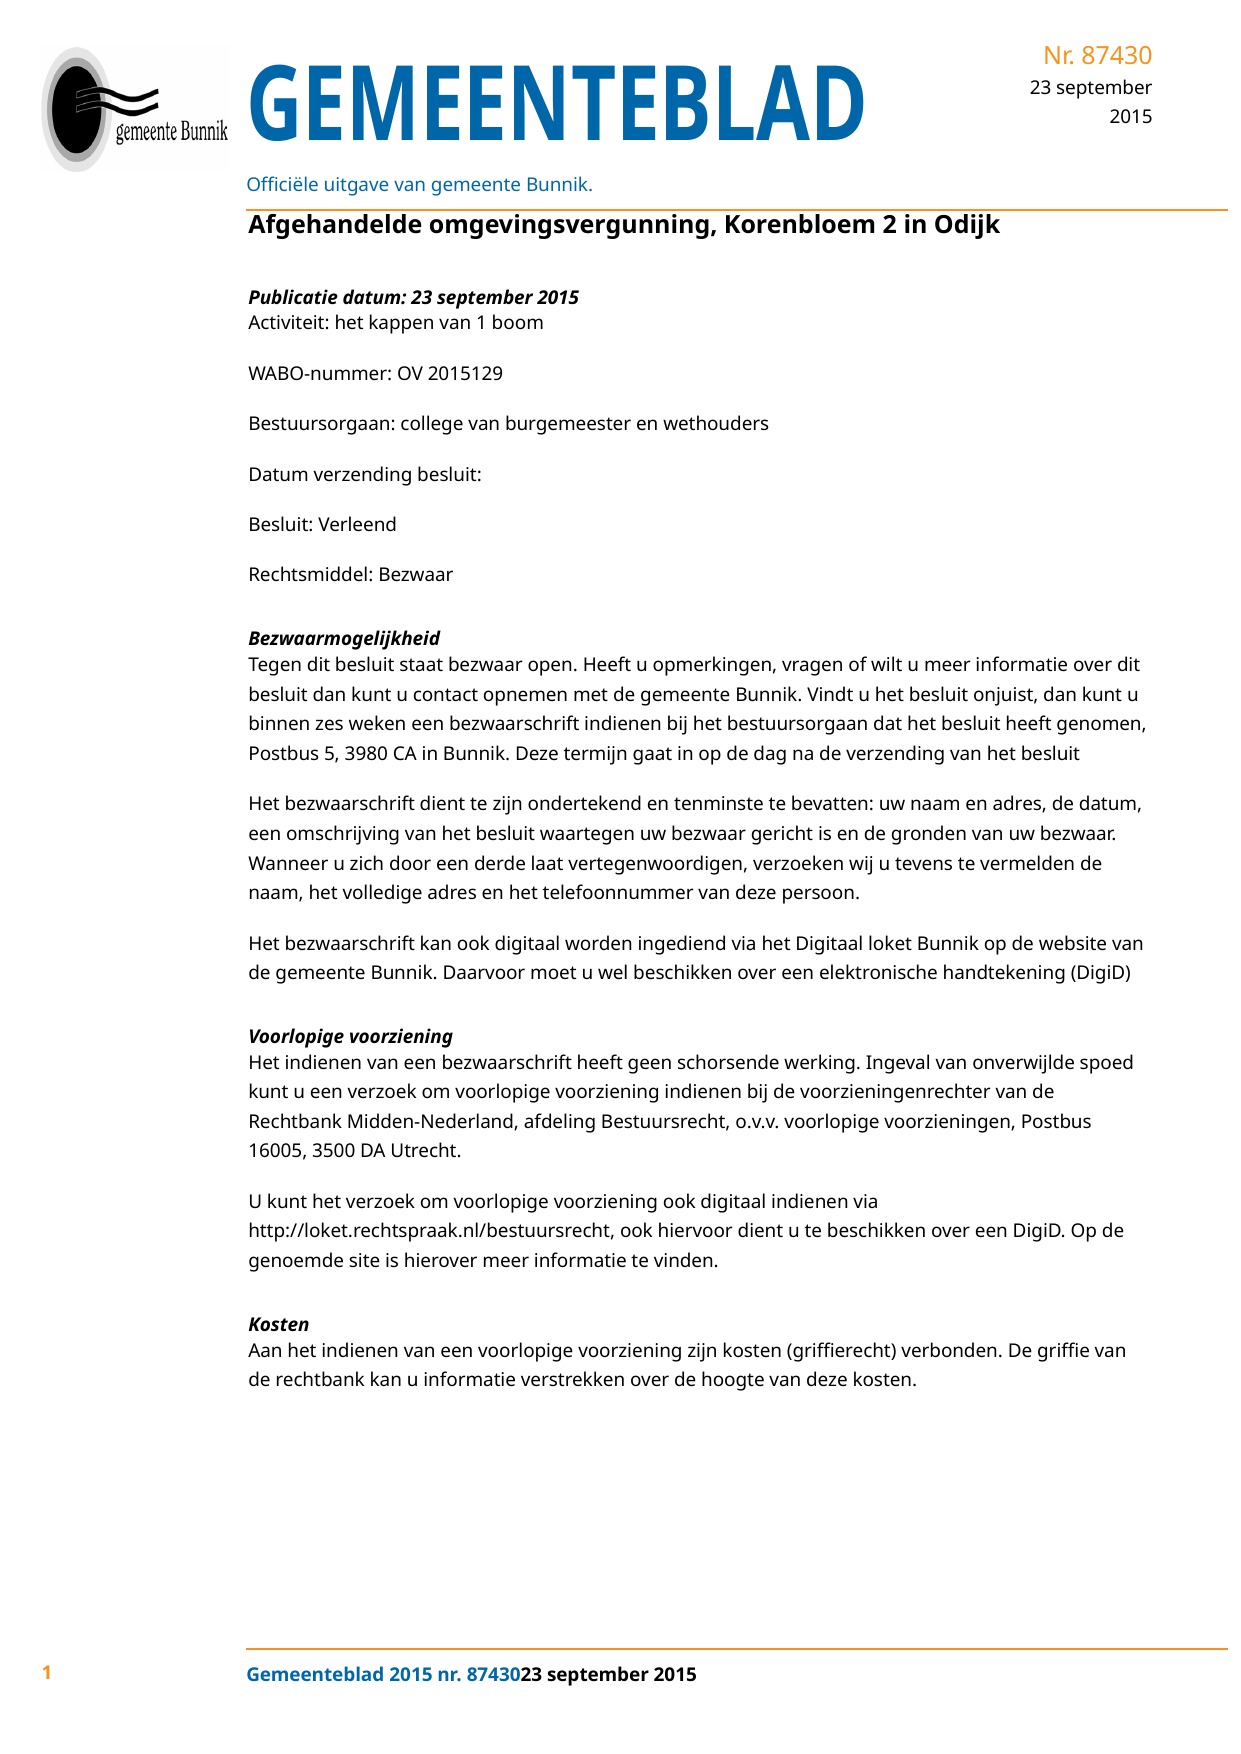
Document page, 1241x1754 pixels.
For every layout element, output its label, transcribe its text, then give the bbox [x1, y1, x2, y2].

text Bestuursorgaan: college van burgemeester en wethouders [248, 410, 1152, 436]
text Publicatie datum: 23 september 2015 [248, 284, 1152, 309]
text Datum verzending besluit: [248, 461, 1152, 487]
text Afgehandelde omgevingsvergunning, Korenbloem 2 in Odijk [248, 211, 1152, 241]
text Het indienen van een bezwaarschrift heeft geen schorsende werking. Ingeval van onverwijlde spoed kunt u een verzoek om voorlopige voorziening indienen bij de voorzieningenrechter van de Rechtbank Midden-Nederland, afdeling Bestuursrecht, o.v.v. voorlopige voorzieningen, Postbus 16005, 3500 DA Utrecht. [248, 1049, 1152, 1163]
text U kunt het verzoek om voorlopige voorziening ook digitaal indienen via http://loket.rechtspraak.nl/bestuursrecht, ook hiervoor dient u te beschikken over een DigiD. Op de genoemde site is hierover meer informatie te vinden. [248, 1188, 1152, 1273]
text WABO-nummer: OV 2015129 [248, 360, 1152, 386]
text Aan het indienen van een voorlopige voorziening zijn kosten (griffierecht) verbonden. De griffie van de rechtbank kan u informatie verstrekken over de hoogte van deze kosten. [248, 1337, 1152, 1392]
text Het bezwaarschrift kan ook digitaal worden ingediend via het Digitaal loket Bunnik op de website van de gemeente Bunnik. Daarvoor moet u wel beschikken over een elektronische handtekening (DigiD) [248, 930, 1152, 985]
text Besluit: Verleend [248, 511, 1152, 537]
text Tegen dit besluit staat bezwaar open. Heeft u opmerkingen, vragen of wilt u meer informatie over dit besluit dan kunt u contact opnemen met de gemeente Bunnik. Vindt u het besluit onjuist, dan kunt u binnen zes weken een bezwaarschrift indienen bij het bestuursorgaan dat het besluit heeft genomen, Postbus 5, 3980 CA in Bunnik. Deze termijn gaat in op de dag na de verzending van het besluit [248, 651, 1152, 766]
text Bezwaarmogelijkheid [248, 626, 1152, 651]
text Kosten [248, 1311, 1152, 1337]
text Rechtsmiddel: Bezwaar [248, 562, 1152, 587]
text Het bezwaarschrift dient te zijn ondertekend en tenminste te bevatten: uw naam en adres, de datum, een omschrijving van het besluit waartegen uw bezwaar gericht is en de gronden van uw bezwaar. Wanneer u zich door een derde laat vertegenwoordigen, verzoeken wij u tevens te vermelden de naam, het volledige adres en het telefoonnummer van deze persoon. [248, 791, 1152, 905]
text Voorlopige voorziening [248, 1023, 1152, 1049]
text Activiteit: het kappen van 1 boom [248, 309, 1152, 335]
picture [41, 47, 231, 172]
